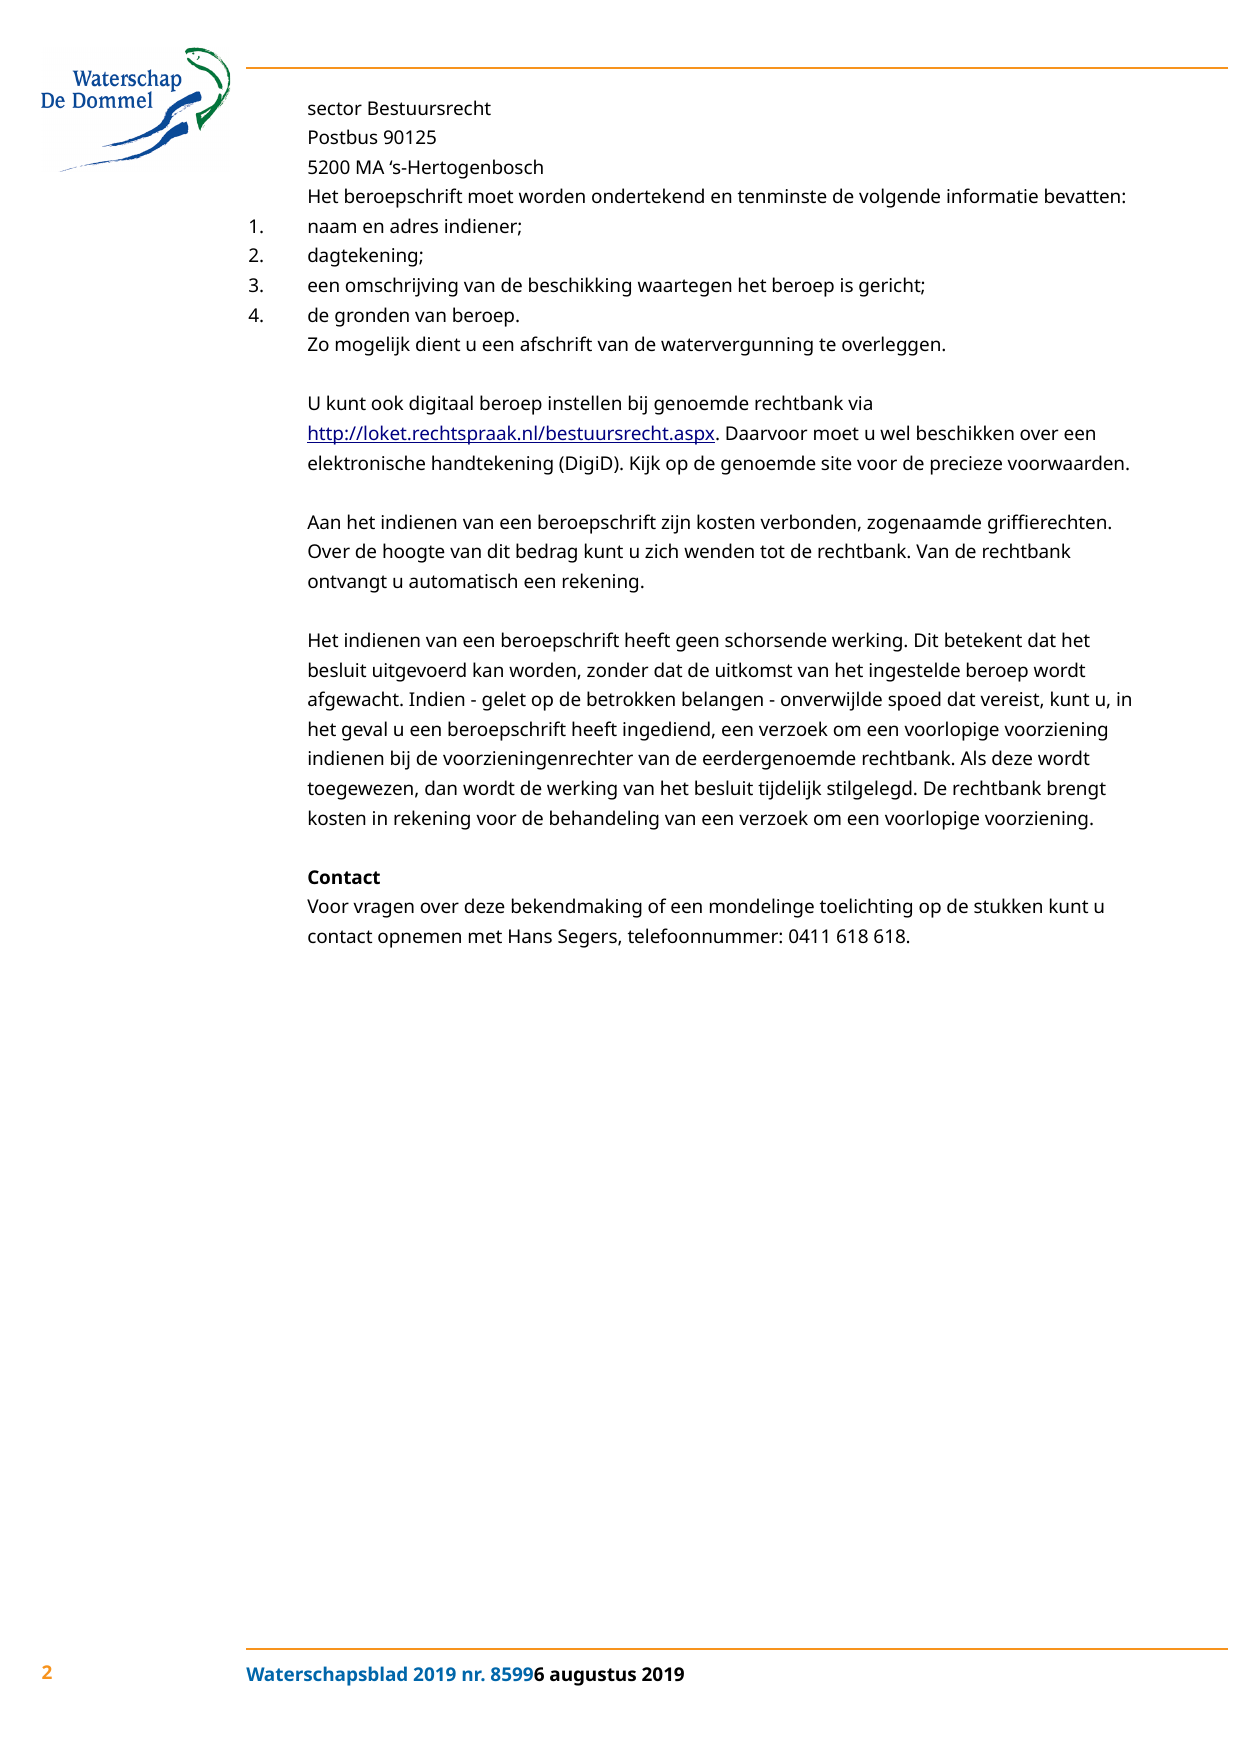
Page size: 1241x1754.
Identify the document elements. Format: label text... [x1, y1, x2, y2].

list 5200 MA ‘s-Hertogenbosch [248, 154, 1152, 180]
list naam en adres indiener; [248, 213, 1152, 239]
list U kunt ook digitaal beroep instellen bij genoemde rechtbank via http://loket.rechtspraak.nl/bestuursrecht.aspx. Daarvoor moet u wel beschikken over een elektronische handtekening (DigiD). Kijk op de genoemde site voor de precieze voorwaarden. [248, 391, 1152, 476]
picture [41, 47, 231, 172]
list de gronden van beroep. [248, 302, 1152, 328]
list dagtekening; [248, 243, 1152, 268]
list Aan het indienen van een beroepschrift zijn kosten verbonden, zogenaamde griffierechten. Over de hoogte van dit bedrag kunt u zich wenden tot de rechtbank. Van de rechtbank ontvangt u automatisch een rekening. [248, 509, 1152, 594]
list Het indienen van een beroepschrift heeft geen schorsende werking. Dit betekent dat het besluit uitgevoerd kan worden, zonder dat de uitkomst van het ingestelde beroep wordt afgewacht. Indien - gelet op de betrokken belangen - onverwijlde spoed dat vereist, kunt u, in het geval u een beroepschrift heeft ingediend, een verzoek om een voorlopige voorziening indienen bij de voorzieningenrechter van de eerdergenoemde rechtbank. Als deze wordt toegewezen, dan wordt de werking van het besluit tijdelijk stilgelegd. De rechtbank brengt kosten in rekening voor de behandeling van een verzoek om een voorlopige voorziening. [248, 627, 1152, 831]
list Het beroepschrift moet worden ondertekend en tenminste de volgende informatie bevatten: [248, 183, 1152, 209]
list Zo mogelijk dient u een afschrift van de watervergunning te overleggen. [248, 331, 1152, 357]
list een omschrijving van de beschikking waartegen het beroep is gericht; [248, 272, 1152, 298]
list Contact [248, 864, 1152, 890]
list sector Bestuursrecht [248, 95, 1152, 121]
list Postbus 90125 [248, 124, 1152, 150]
list Voor vragen over deze bekendmaking of een mondelinge toelichting op de stukken kunt u contact opnemen met Hans Segers, telefoonnummer: 0411 618 618. [248, 893, 1152, 949]
